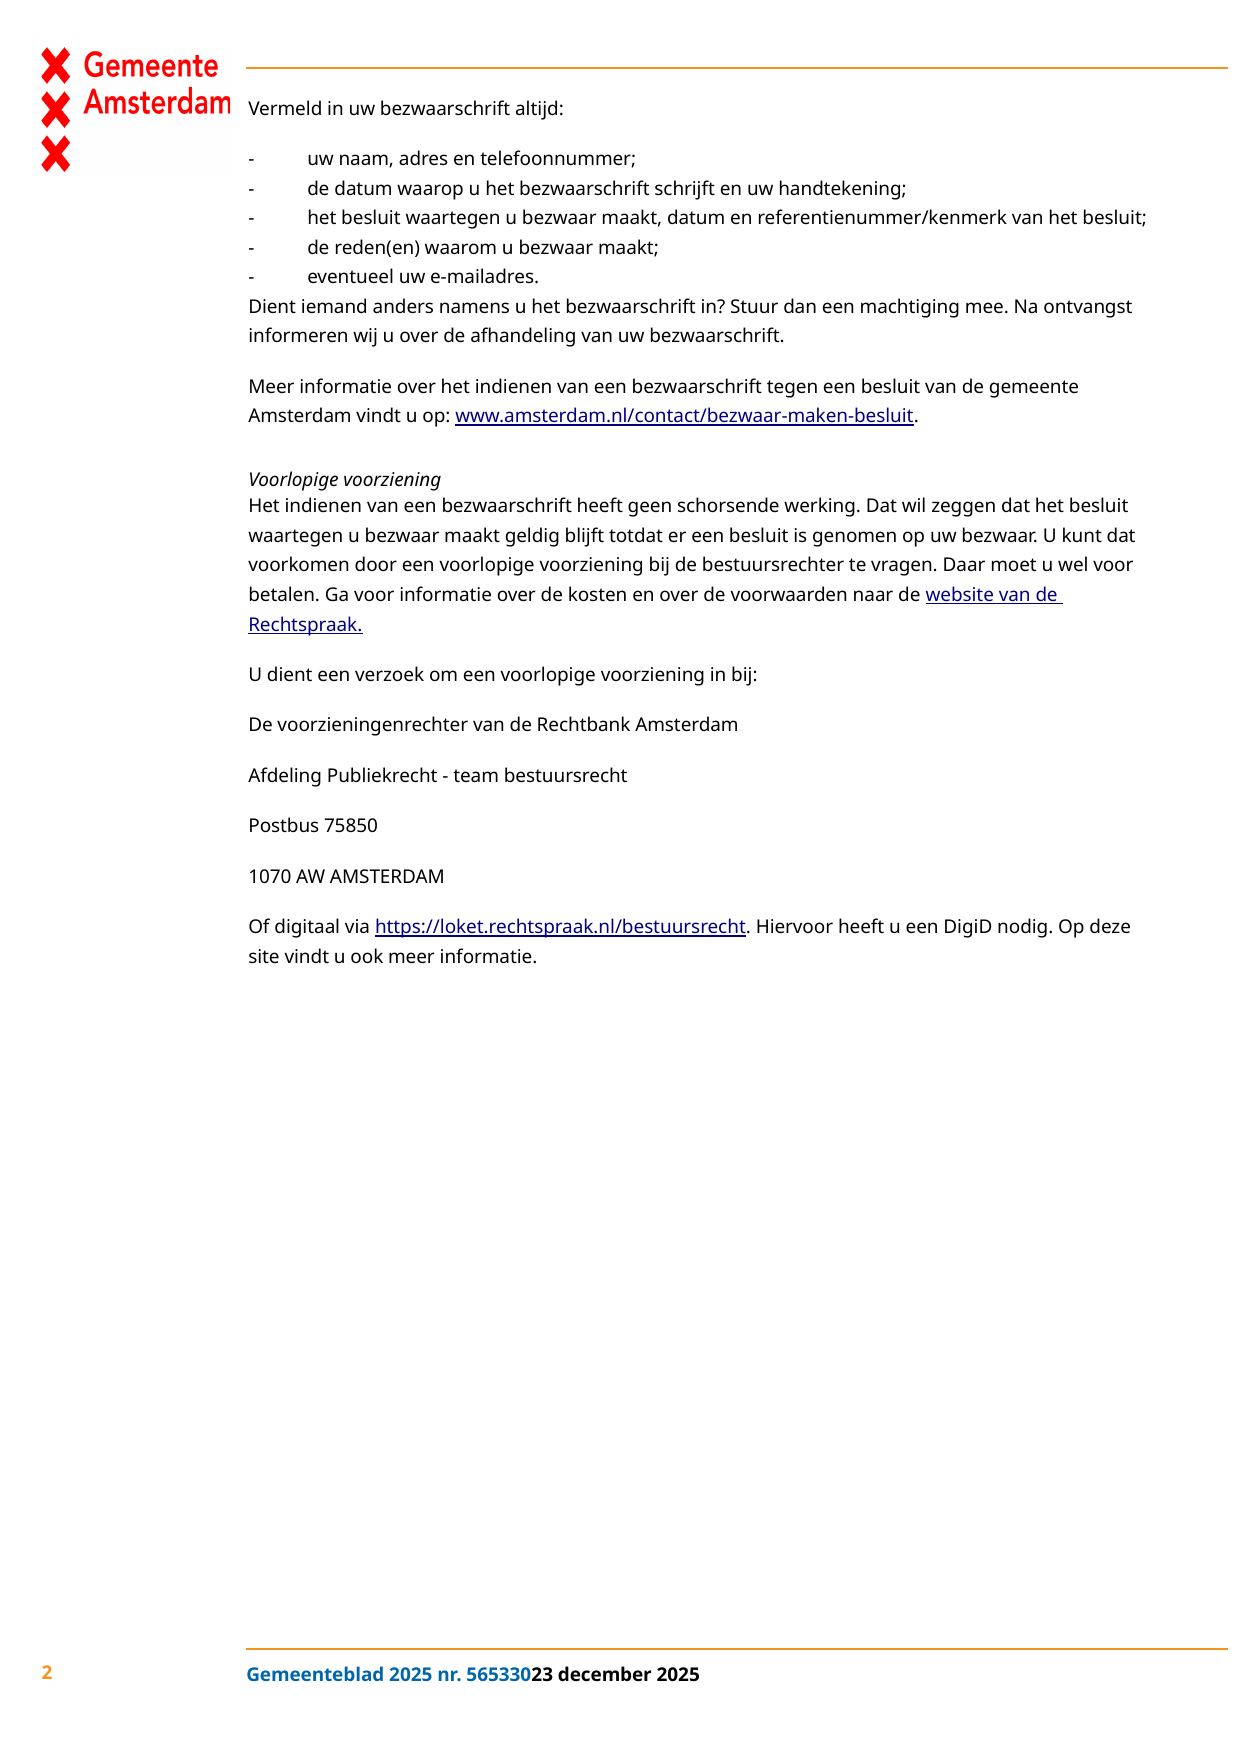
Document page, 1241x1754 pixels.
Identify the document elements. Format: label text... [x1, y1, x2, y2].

text Postbus 75850 [248, 812, 1152, 838]
text Meer informatie over het indienen van een bezwaarschrift tegen een besluit van de gemeente Amsterdam vindt u op: www.amsterdam.nl/contact/bezwaar-maken-besluit. [248, 373, 1152, 428]
text U dient een verzoek om een voorlopige voorziening in bij: [248, 661, 1152, 687]
picture [41, 47, 231, 172]
text Afdeling Publiekrecht - team bestuursrecht [248, 762, 1152, 788]
text Dient iemand anders namens u het bezwaarschrift in? Stuur dan een machtiging mee. Na ontvangst informeren wij u over de afhandeling van uw bezwaarschrift. [248, 293, 1152, 348]
list de reden(en) waarom u bezwaar maakt; [248, 234, 1152, 260]
text 1070 AW AMSTERDAM [248, 863, 1152, 888]
text De voorzieningenrechter van de Rechtbank Amsterdam [248, 712, 1152, 737]
list het besluit waartegen u bezwaar maakt, datum en referentienummer/kenmerk van het besluit; [248, 204, 1152, 230]
list eventueel uw e-mailadres. [248, 263, 1152, 289]
text Of digitaal via https://loket.rechtspraak.nl/bestuursrecht. Hiervoor heeft u een DigiD nodig. Op deze site vindt u ook meer informatie. [248, 913, 1152, 968]
text Het indienen van een bezwaarschrift heeft geen schorsende werking. Dat wil zeggen dat het besluit waartegen u bezwaar maakt geldig blijft totdat er een besluit is genomen op uw bezwaar. U kunt dat voorkomen door een voorlopige voorziening bij de bestuursrechter te vragen. Daar moet u wel voor betalen. Ga voor informatie over de kosten en over de voorwaarden naar de website van de Rechtspraak. [248, 492, 1152, 636]
text Vermeld in uw bezwaarschrift altijd: [248, 95, 1152, 121]
list de datum waarop u het bezwaarschrift schrijft en uw handtekening; [248, 175, 1152, 201]
text Voorlopige voorziening [248, 467, 1152, 492]
list uw naam, adres en telefoonnummer; [248, 145, 1152, 171]
